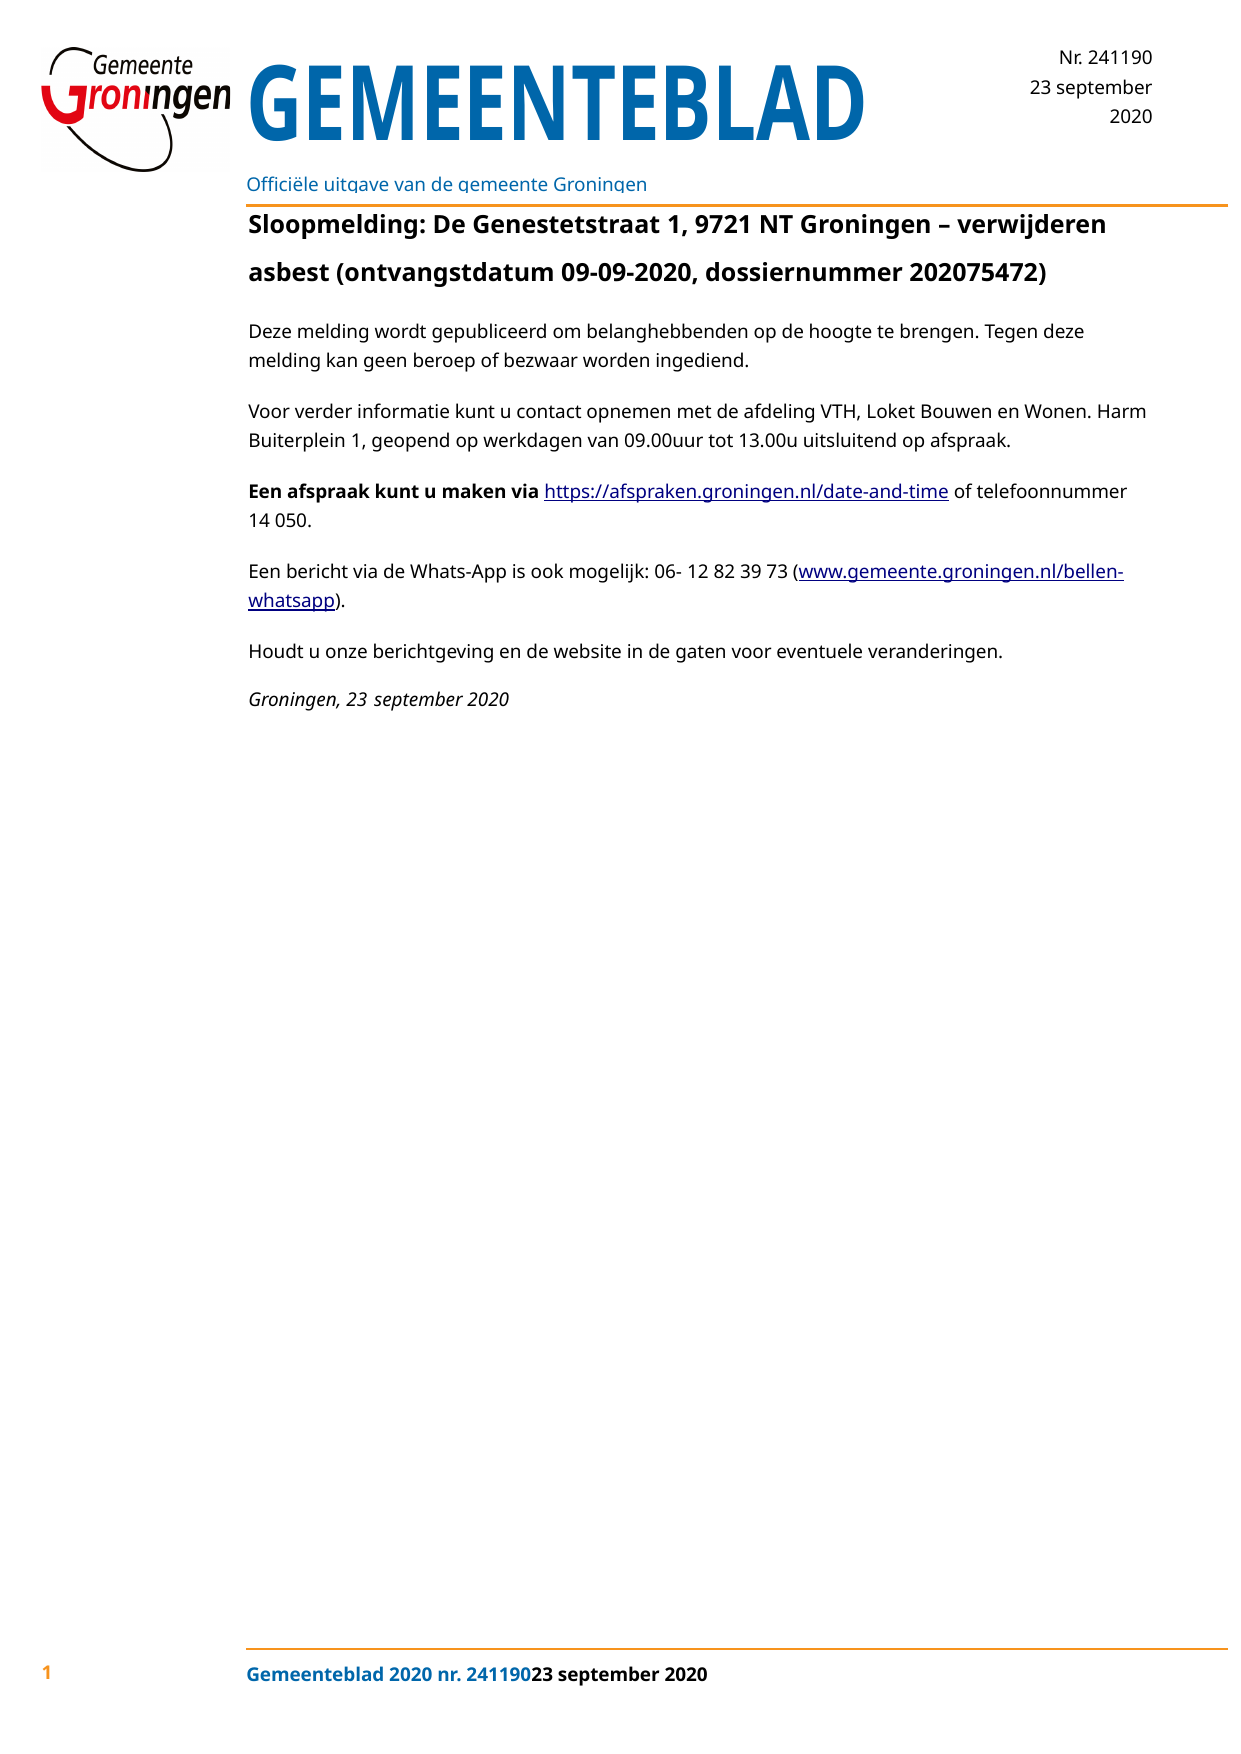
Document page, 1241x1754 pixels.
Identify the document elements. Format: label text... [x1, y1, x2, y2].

text Sloopmelding: De Genestetstraat 1, 9721 NT Groningen – verwijderen asbest (ontvangstdatum 09-09-2020, dossiernummer 202075472) [248, 207, 1152, 288]
text Een afspraak kunt u maken via https://afspraken.groningen.nl/date-and-time of telefoonnummer 14 050. [248, 478, 1152, 533]
text Groningen, 23 september 2020 [248, 686, 1152, 711]
picture [41, 47, 231, 172]
text Voor verder informatie kunt u contact opnemen met de afdeling VTH, Loket Bouwen en Wonen. Harm Buiterplein 1, geopend op werkdagen van 09.00uur tot 13.00u uitsluitend op afspraak. [248, 398, 1152, 453]
text Een bericht via de Whats-App is ook mogelijk: 06- 12 82 39 73 (www.gemeente.groningen.nl/bellen-whatsapp). [248, 558, 1152, 613]
text Deze melding wordt gepubliceerd om belanghebbenden op de hoogte te brengen. Tegen deze melding kan geen beroep of bezwaar worden ingediend. [248, 318, 1152, 373]
text Houdt u onze berichtgeving en de website in de gaten voor eventuele veranderingen. [248, 638, 1152, 664]
